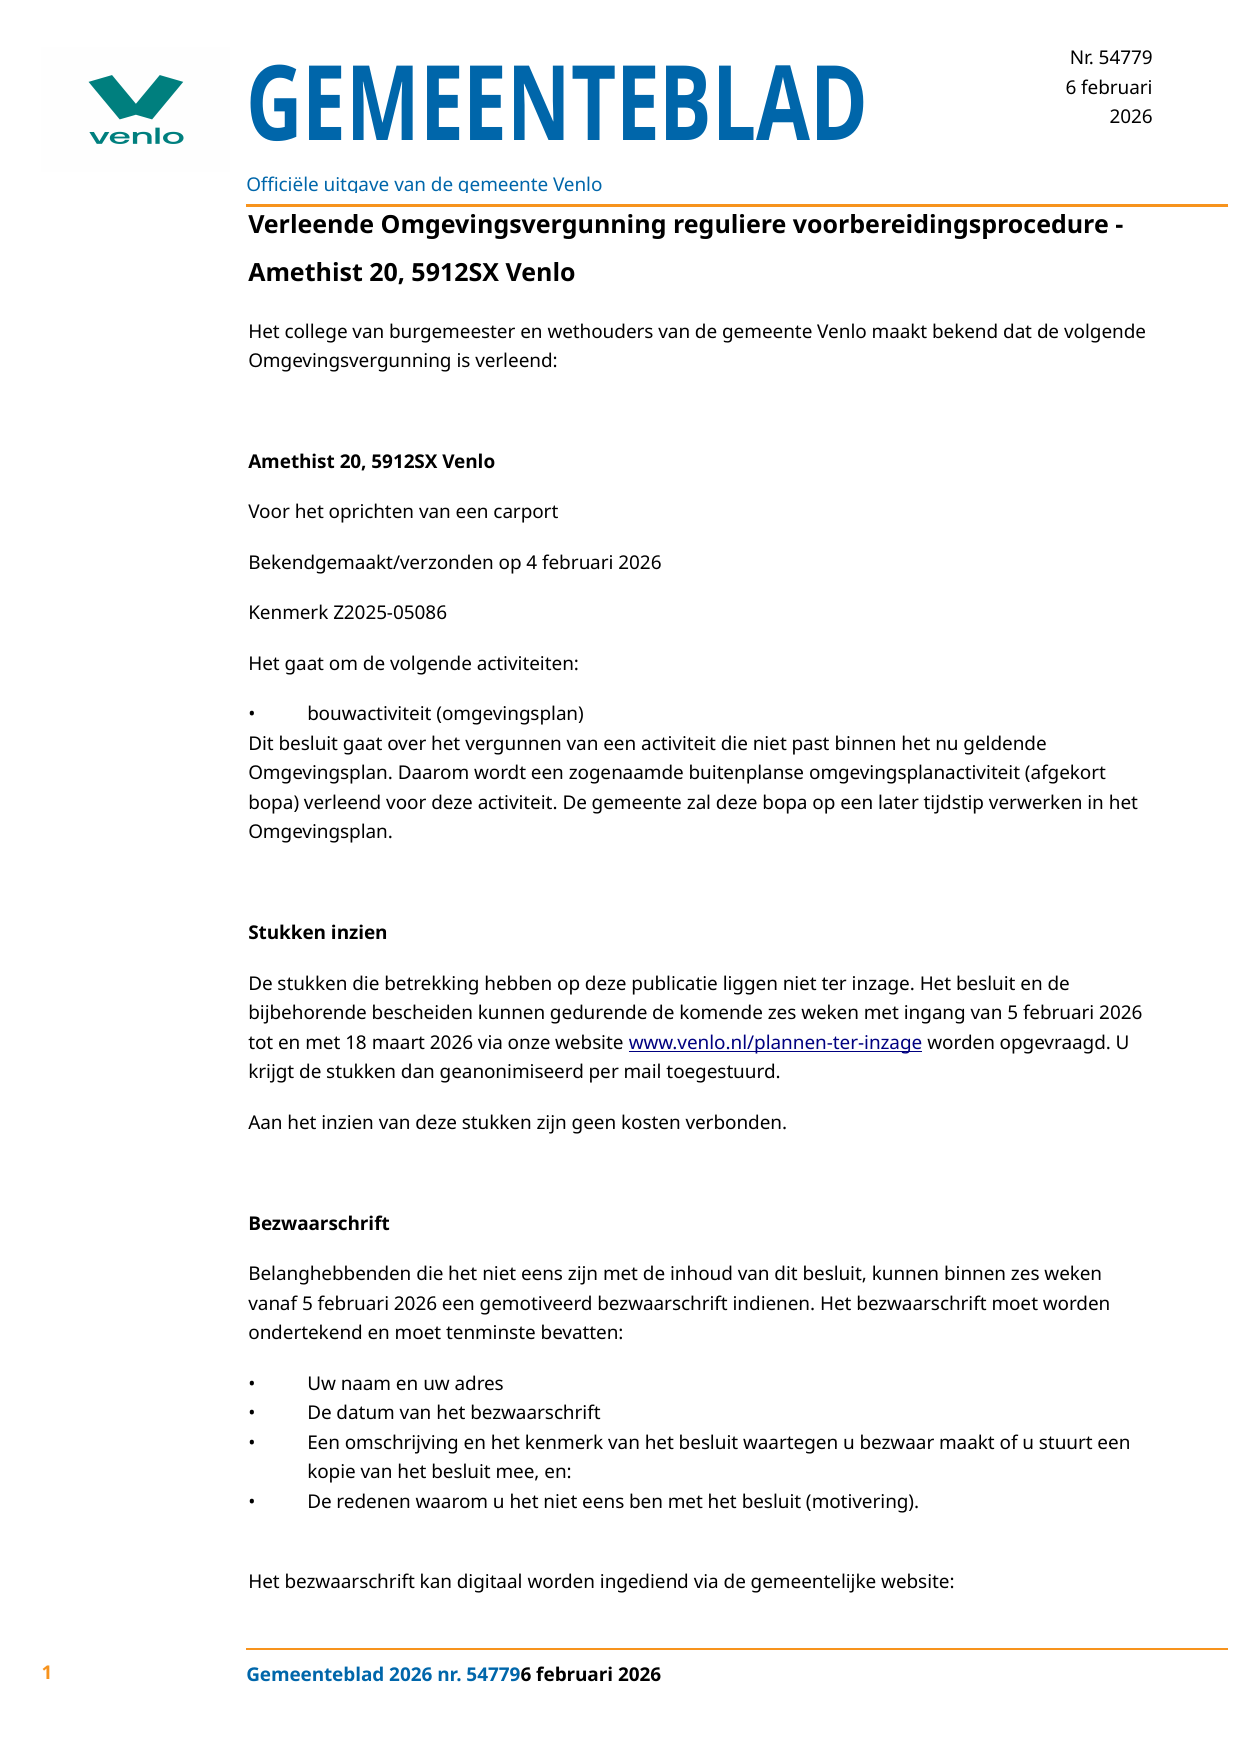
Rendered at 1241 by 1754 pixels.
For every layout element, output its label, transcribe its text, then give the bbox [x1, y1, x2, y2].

text Dit besluit gaat over het vergunnen van een activiteit die niet past binnen het nu geldende Omgevingsplan. Daarom wordt een zogenaamde buitenplanse omgevingsplanactiviteit (afgekort bopa) verleend voor deze activiteit. De gemeente zal deze bopa op een later tijdstip verwerken in het Omgevingsplan. [248, 730, 1152, 844]
text Aan het inzien van deze stukken zijn geen kosten verbonden. [248, 1109, 1152, 1135]
list De redenen waarom u het niet eens ben met het besluit (motivering). [248, 1488, 1152, 1514]
list bouwactiviteit (omgevingsplan) [248, 700, 1152, 726]
text Bekendgemaakt/verzonden op 4 februari 2026 [248, 549, 1152, 575]
list Uw naam en uw adres [248, 1370, 1152, 1396]
text Kenmerk Z2025-05086 [248, 599, 1152, 625]
text Het college van burgemeester en wethouders van de gemeente Venlo maakt bekend dat de volgende Omgevingsvergunning is verleend: [248, 318, 1152, 373]
text Stukken inzien [248, 919, 1152, 945]
text Bezwaarschrift [248, 1210, 1152, 1236]
text Voor het oprichten van een carport [248, 499, 1152, 524]
text De stukken die betrekking hebben op deze publicatie liggen niet ter inzage. Het besluit en de bijbehorende bescheiden kunnen gedurende de komende zes weken met ingang van 5 februari 2026 tot en met 18 maart 2026 via onze website www.venlo.nl/plannen-ter-inzage worden opgevraagd. U krijgt de stukken dan geanonimiseerd per mail toegestuurd. [248, 970, 1152, 1084]
text Verleende Omgevingsvergunning reguliere voorbereidingsprocedure - Amethist 20, 5912SX Venlo [248, 207, 1152, 288]
text Het bezwaarschrift kan digitaal worden ingediend via de gemeentelijke website: [248, 1568, 1152, 1594]
text Amethist 20, 5912SX Venlo [248, 448, 1152, 474]
list De datum van het bezwaarschrift [248, 1399, 1152, 1425]
text Belanghebbenden die het niet eens zijn met de inhoud van dit besluit, kunnen binnen zes weken vanaf 5 februari 2026 een gemotiveerd bezwaarschrift indienen. Het bezwaarschrift moet worden ondertekend en moet tenminste bevatten: [248, 1260, 1152, 1345]
picture [41, 47, 231, 172]
text Het gaat om de volgende activiteiten: [248, 650, 1152, 676]
list Een omschrijving en het kenmerk van het besluit waartegen u bezwaar maakt of u stuurt een kopie van het besluit mee, en: [248, 1429, 1152, 1484]
